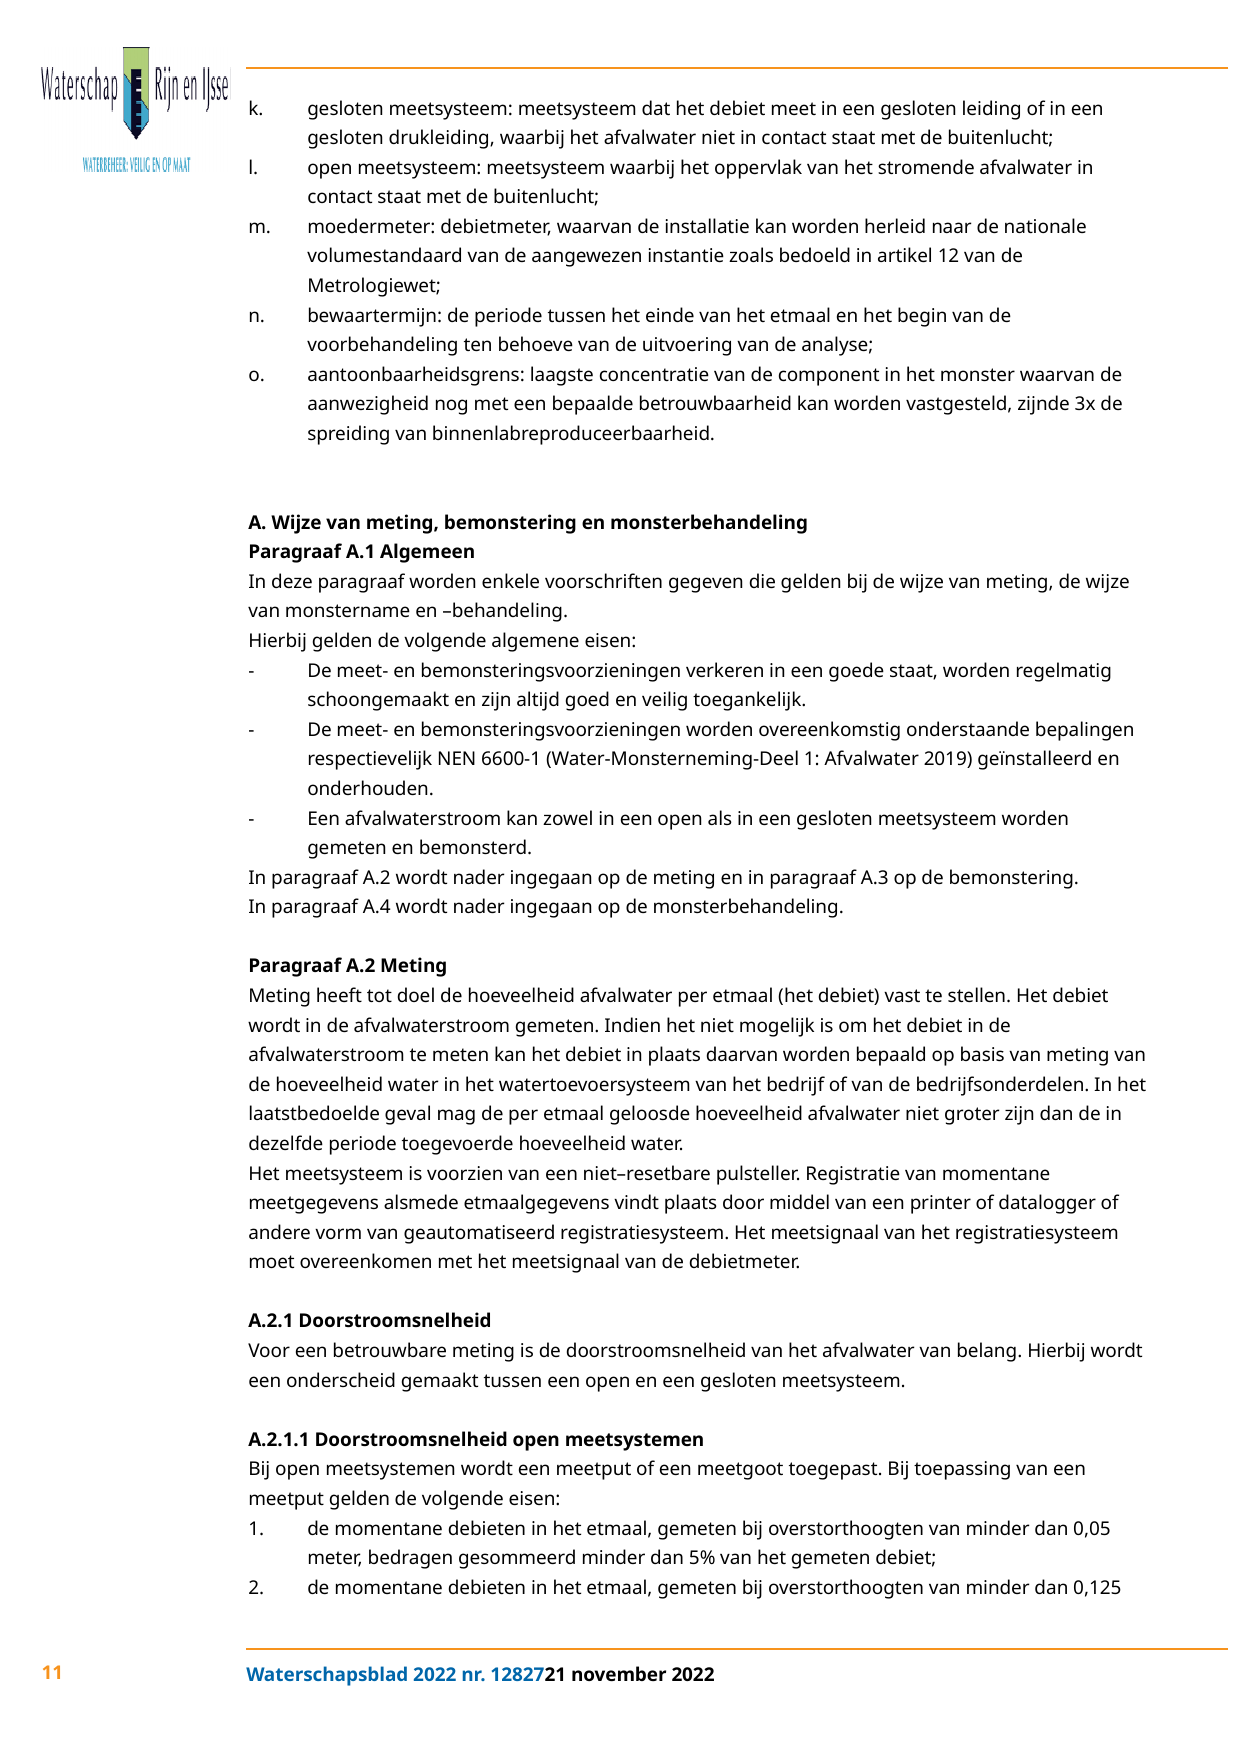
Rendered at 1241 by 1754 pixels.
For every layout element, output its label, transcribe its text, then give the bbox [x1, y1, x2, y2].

text Bij open meetsystemen wordt een meetput of een meetgoot toegepast. Bij toepassing van een meetput gelden de volgende eisen: [248, 1456, 1152, 1511]
text A.2.1.1 Doorstroomsnelheid open meetsystemen [248, 1426, 1152, 1452]
text Voor een betrouwbare meting is de doorstroomsnelheid van het afvalwater van belang. Hierbij wordt een onderscheid gemaakt tussen een open en een gesloten meetsysteem. [248, 1337, 1152, 1393]
text In deze paragraaf worden enkele voorschriften gegeven die gelden bij de wijze van meting, de wijze van monstername en –behandeling. [248, 568, 1152, 623]
list de momentane debieten in het etmaal, gemeten bij overstorthoogten van minder dan 0,125 [248, 1574, 1152, 1600]
list aantoonbaarheidsgrens: laagste concentratie van de component in het monster waarvan de aanwezigheid nog met een bepaalde betrouwbaarheid kan worden vastgesteld, zijnde 3x de spreiding van binnenlabreproduceerbaarheid. [248, 361, 1152, 446]
text Het meetsysteem is voorzien van een niet–resetbare pulsteller. Registratie van momentane meetgegevens alsmede etmaalgegevens vindt plaats door middel van een printer of datalogger of andere vorm van geautomatiseerd registratiesysteem. Het meetsignaal van het registratiesysteem moet overeenkomen met het meetsignaal van de debietmeter. [248, 1160, 1152, 1274]
list bewaartermijn: de periode tussen het einde van het etmaal en het begin van de voorbehandeling ten behoeve van de uitvoering van de analyse; [248, 302, 1152, 357]
list De meet- en bemonsteringsvoorzieningen verkeren in een goede staat, worden regelmatig schoongemaakt en zijn altijd goed en veilig toegankelijk. [248, 657, 1152, 712]
text A. Wijze van meting, bemonstering en monsterbehandeling [248, 509, 1152, 535]
list open meetsysteem: meetsysteem waarbij het oppervlak van het stromende afvalwater in contact staat met de buitenlucht; [248, 154, 1152, 209]
list Een afvalwaterstroom kan zowel in een open als in een gesloten meetsysteem worden gemeten en bemonsterd. [248, 805, 1152, 860]
list gesloten meetsysteem: meetsysteem dat het debiet meet in een gesloten leiding of in een gesloten drukleiding, waarbij het afvalwater niet in contact staat met de buitenlucht; [248, 95, 1152, 150]
text In paragraaf A.4 wordt nader ingegaan op de monsterbehandeling. [248, 893, 1152, 919]
list de momentane debieten in het etmaal, gemeten bij overstorthoogten van minder dan 0,05 meter, bedragen gesommeerd minder dan 5% van het gemeten debiet; [248, 1515, 1152, 1570]
list De meet- en bemonsteringsvoorzieningen worden overeenkomstig onderstaande bepalingen respectievelijk NEN 6600-1 (Water-Monsterneming-Deel 1: Afvalwater 2019) geïnstalleerd en onderhouden. [248, 716, 1152, 801]
text Paragraaf A.2 Meting [248, 953, 1152, 978]
picture [41, 47, 231, 172]
list moedermeter: debietmeter, waarvan de installatie kan worden herleid naar de nationale volumestandaard van de aangewezen instantie zoals bedoeld in artikel 12 van de Metrologiewet; [248, 213, 1152, 298]
text A.2.1 Doorstroomsnelheid [248, 1308, 1152, 1333]
text Paragraaf A.1 Algemeen [248, 538, 1152, 564]
text In paragraaf A.2 wordt nader ingegaan op de meting en in paragraaf A.3 op de bemonstering. [248, 864, 1152, 890]
text Hierbij gelden de volgende algemene eisen: [248, 627, 1152, 653]
text Meting heeft tot doel de hoeveelheid afvalwater per etmaal (het debiet) vast te stellen. Het debiet wordt in de afvalwaterstroom gemeten. Indien het niet mogelijk is om het debiet in de afvalwaterstroom te meten kan het debiet in plaats daarvan worden bepaald op basis van meting van de hoeveelheid water in het watertoevoersysteem van het bedrijf of van de bedrijfsonderdelen. In het laatstbedoelde geval mag de per etmaal geloosde hoeveelheid afvalwater niet groter zijn dan de in dezelfde periode toegevoerde hoeveelheid water. [248, 982, 1152, 1156]
